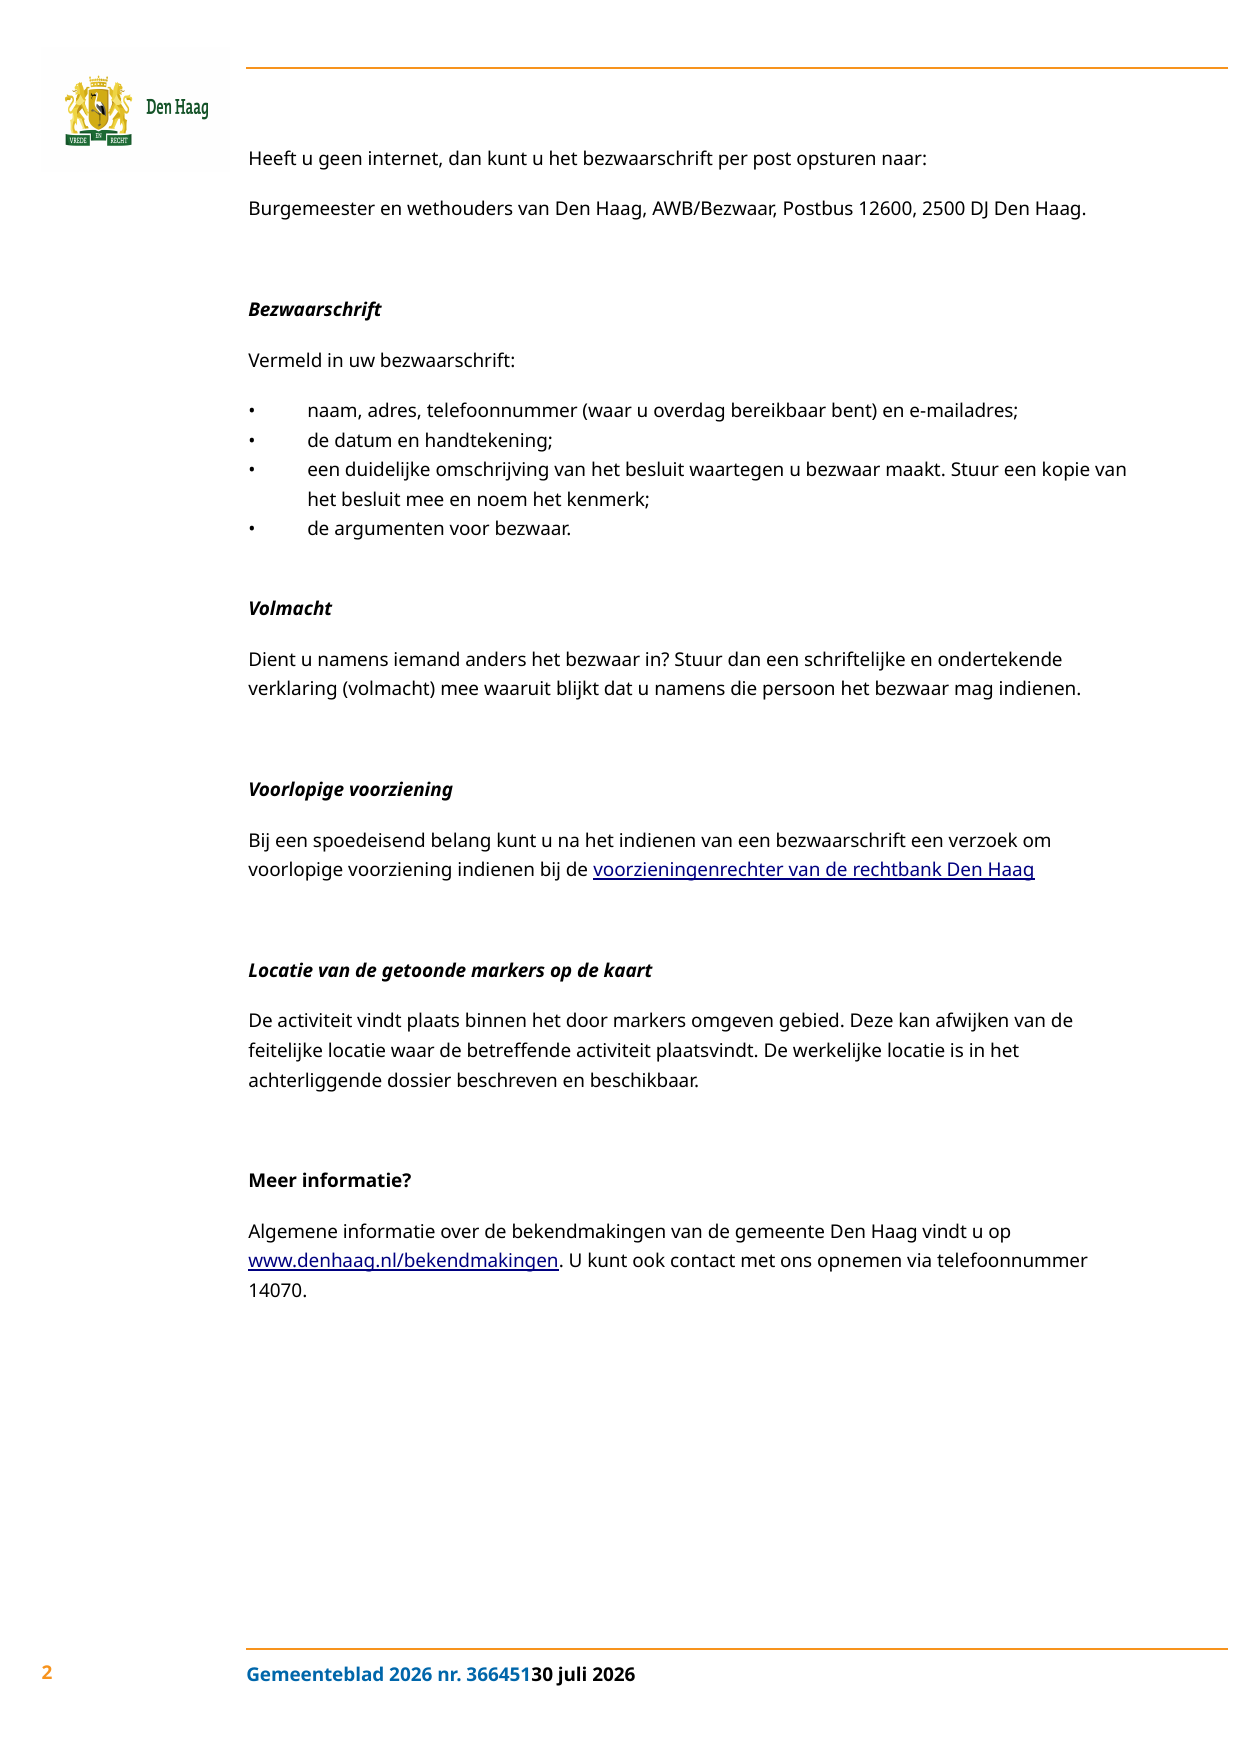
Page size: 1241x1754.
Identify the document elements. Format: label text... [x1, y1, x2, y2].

text Meer informatie? [248, 1168, 1152, 1193]
picture [41, 47, 231, 172]
list de datum en handtekening; [248, 427, 1152, 453]
text Heeft u geen internet, dan kunt u het bezwaarschrift per post opsturen naar: [248, 145, 1152, 171]
list een duidelijke omschrijving van het besluit waartegen u bezwaar maakt. Stuur een kopie van het besluit mee en noem het kenmerk; [248, 456, 1152, 512]
list naam, adres, telefoonnummer (waar u overdag bereikbaar bent) en e-mailadres; [248, 397, 1152, 423]
text Burgemeester en wethouders van Den Haag, AWB/Bezwaar, Postbus 12600, 2500 DJ Den Haag. [248, 196, 1152, 221]
text Bezwaarschrift [248, 296, 1152, 322]
list de argumenten voor bezwaar. [248, 516, 1152, 541]
text Bij een spoedeisend belang kunt u na het indienen van een bezwaarschrift een verzoek om voorlopige voorziening indienen bij de voorzieningenrechter van de rechtbank Den Haag [248, 827, 1152, 882]
text Vermeld in uw bezwaarschrift: [248, 347, 1152, 373]
text De activiteit vindt plaats binnen het door markers omgeven gebied. Deze kan afwijken van de feitelijke locatie waar de betreffende activiteit plaatsvindt. De werkelijke locatie is in het achterliggende dossier beschreven en beschikbaar. [248, 1008, 1152, 1093]
text Algemene informatie over de bekendmakingen van de gemeente Den Haag vindt u op www.denhaag.nl/bekendmakingen. U kunt ook contact met ons opnemen via telefoonnummer 14070. [248, 1218, 1152, 1303]
text Volmacht [248, 596, 1152, 621]
text Locatie van de getoonde markers op de kaart [248, 957, 1152, 983]
text Voorlopige voorziening [248, 776, 1152, 802]
text Dient u namens iemand anders het bezwaar in? Stuur dan een schriftelijke en ondertekende verklaring (volmacht) mee waaruit blijkt dat u namens die persoon het bezwaar mag indienen. [248, 646, 1152, 701]
